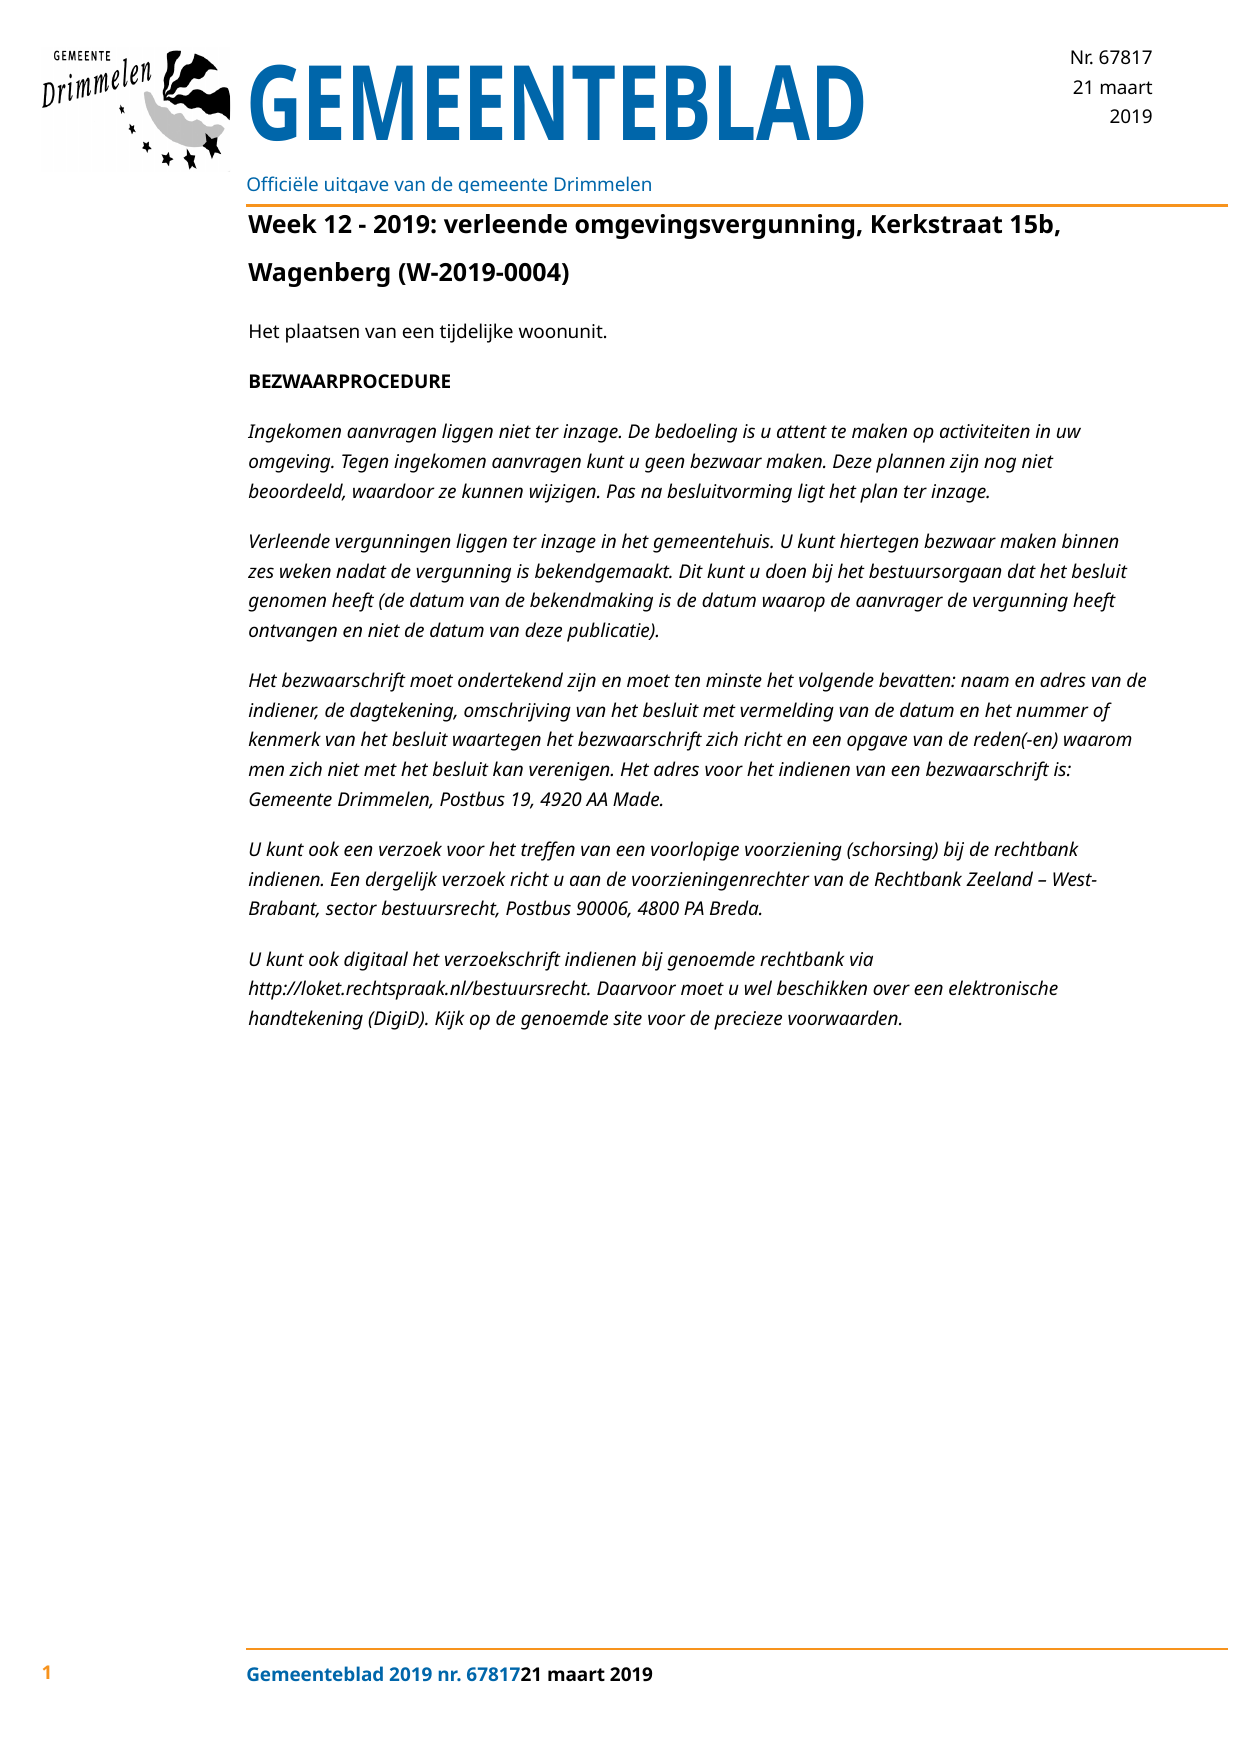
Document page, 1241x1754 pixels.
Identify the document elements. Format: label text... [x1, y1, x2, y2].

text U kunt ook een verzoek voor het treffen van een voorlopige voorziening (schorsing) bij de rechtbank indienen. Een dergelijk verzoek richt u aan de voorzieningenrechter van de Rechtbank Zeeland – West-Brabant, sector bestuursrecht, Postbus 90006, 4800 PA Breda. [248, 836, 1152, 921]
text U kunt ook digitaal het verzoekschrift indienen bij genoemde rechtbank via http://loket.rechtspraak.nl/bestuursrecht. Daarvoor moet u wel beschikken over een elektronische handtekening (DigiD). Kijk op de genoemde site voor de precieze voorwaarden. [248, 946, 1152, 1031]
text BEZWAARPROCEDURE [248, 368, 1152, 394]
text Het bezwaarschrift moet ondertekend zijn en moet ten minste het volgende bevatten: naam en adres van de indiener, de dagtekening, omschrijving van het besluit met vermelding van de datum en het nummer of kenmerk van het besluit waartegen het bezwaarschrift zich richt en een opgave van de reden(-en) waarom men zich niet met het besluit kan verenigen. Het adres voor het indienen van een bezwaarschrift is: Gemeente Drimmelen, Postbus 19, 4920 AA Made. [248, 667, 1152, 812]
text Het plaatsen van een tijdelijke woonunit. [248, 318, 1152, 344]
text Verleende vergunningen liggen ter inzage in het gemeentehuis. U kunt hiertegen bezwaar maken binnen zes weken nadat de vergunning is bekendgemaakt. Dit kunt u doen bij het bestuursorgaan dat het besluit genomen heeft (de datum van de bekendmaking is de datum waarop de aanvrager de vergunning heeft ontvangen en niet de datum van deze publicatie). [248, 528, 1152, 643]
picture [41, 47, 231, 172]
text Week 12 - 2019: verleende omgevingsvergunning, Kerkstraat 15b, Wagenberg (W-2019-0004) [248, 207, 1152, 288]
text Ingekomen aanvragen liggen niet ter inzage. De bedoeling is u attent te maken op activiteiten in uw omgeving. Tegen ingekomen aanvragen kunt u geen bezwaar maken. Deze plannen zijn nog niet beoordeeld, waardoor ze kunnen wijzigen. Pas na besluitvorming ligt het plan ter inzage. [248, 419, 1152, 504]
